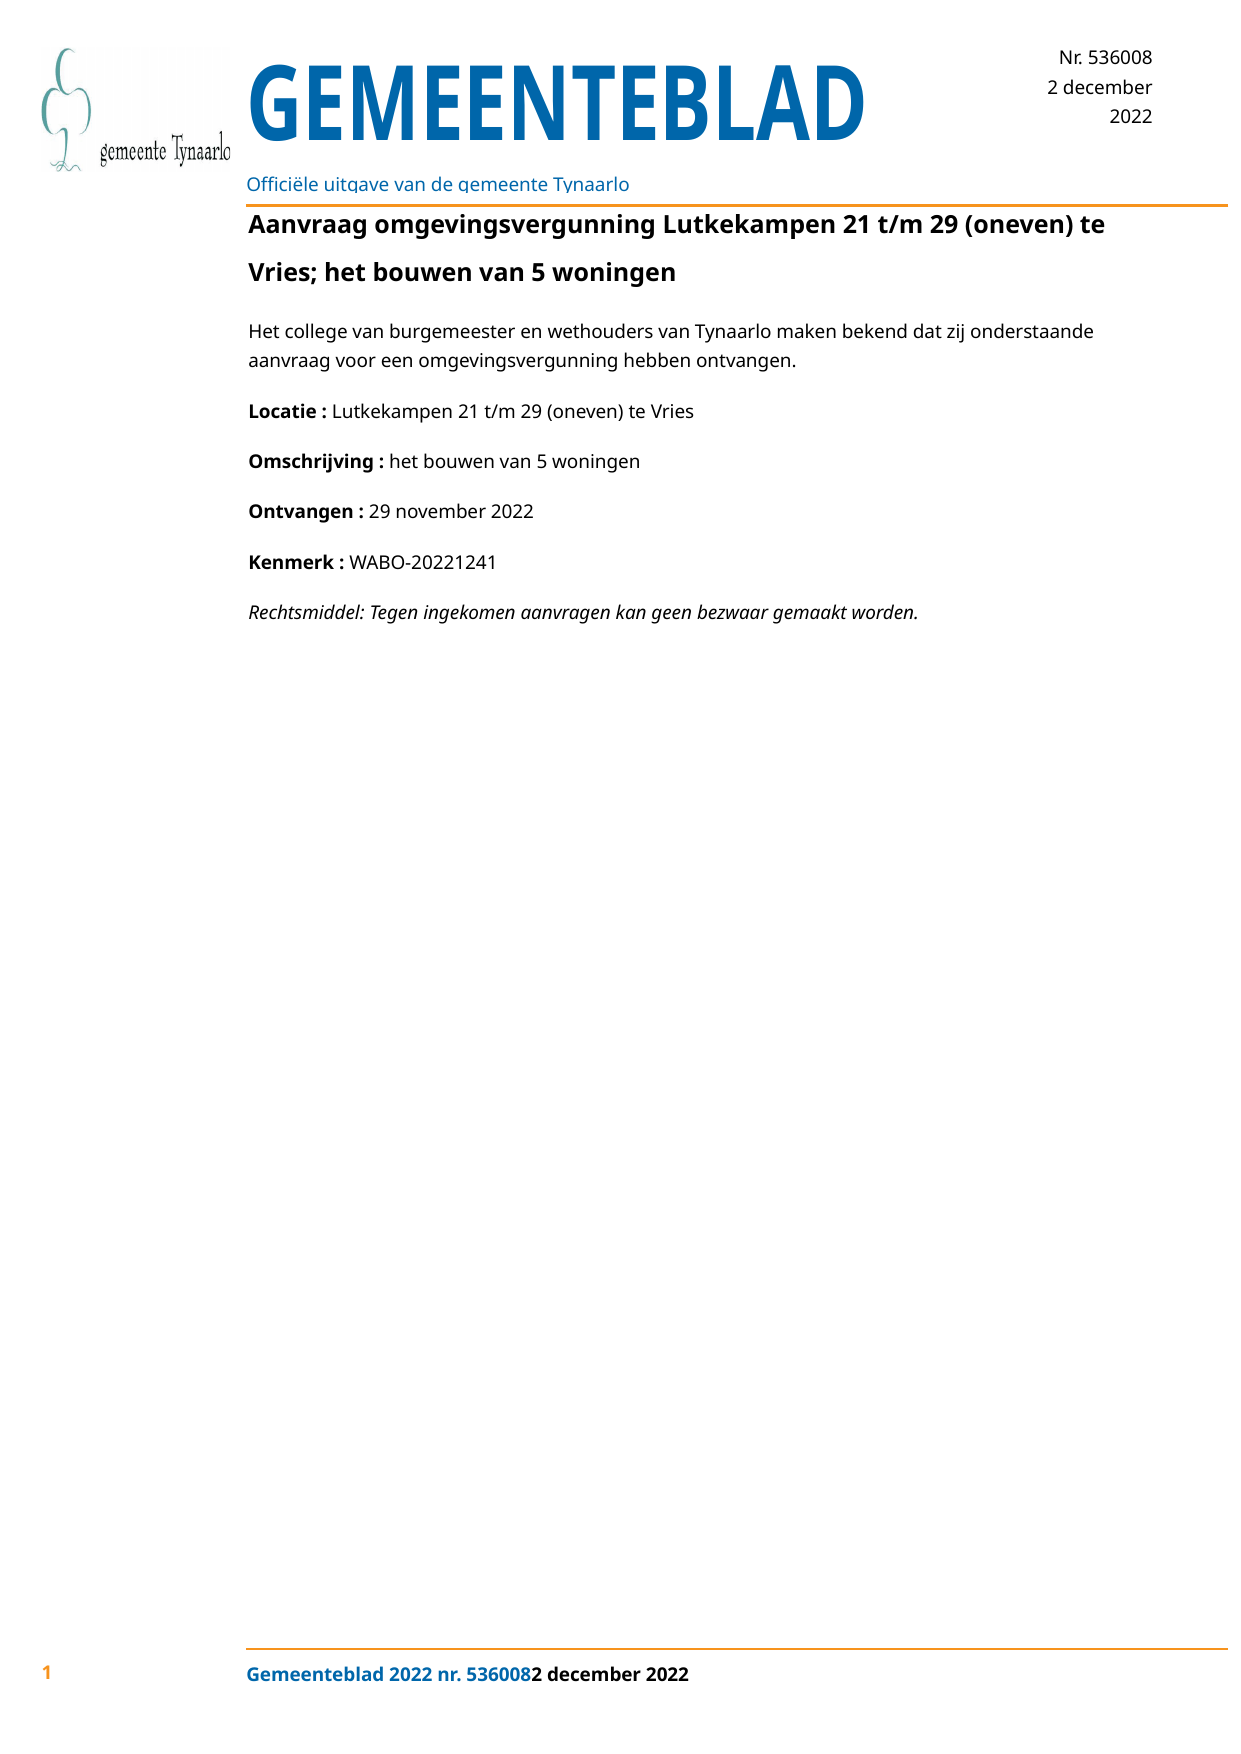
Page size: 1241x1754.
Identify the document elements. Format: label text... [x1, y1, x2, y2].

text Omschrijving : het bouwen van 5 woningen [248, 448, 1152, 474]
text Kenmerk : WABO-20221241 [248, 549, 1152, 575]
picture [41, 47, 231, 172]
text Aanvraag omgevingsvergunning Lutkekampen 21 t/m 29 (oneven) te Vries; het bouwen van 5 woningen [248, 207, 1152, 288]
text Locatie : Lutkekampen 21 t/m 29 (oneven) te Vries [248, 398, 1152, 424]
text Rechtsmiddel: Tegen ingekomen aanvragen kan geen bezwaar gemaakt worden. [248, 599, 1152, 625]
text Het college van burgemeester en wethouders van Tynaarlo maken bekend dat zij onderstaande aanvraag voor een omgevingsvergunning hebben ontvangen. [248, 318, 1152, 373]
text Ontvangen : 29 november 2022 [248, 499, 1152, 524]
